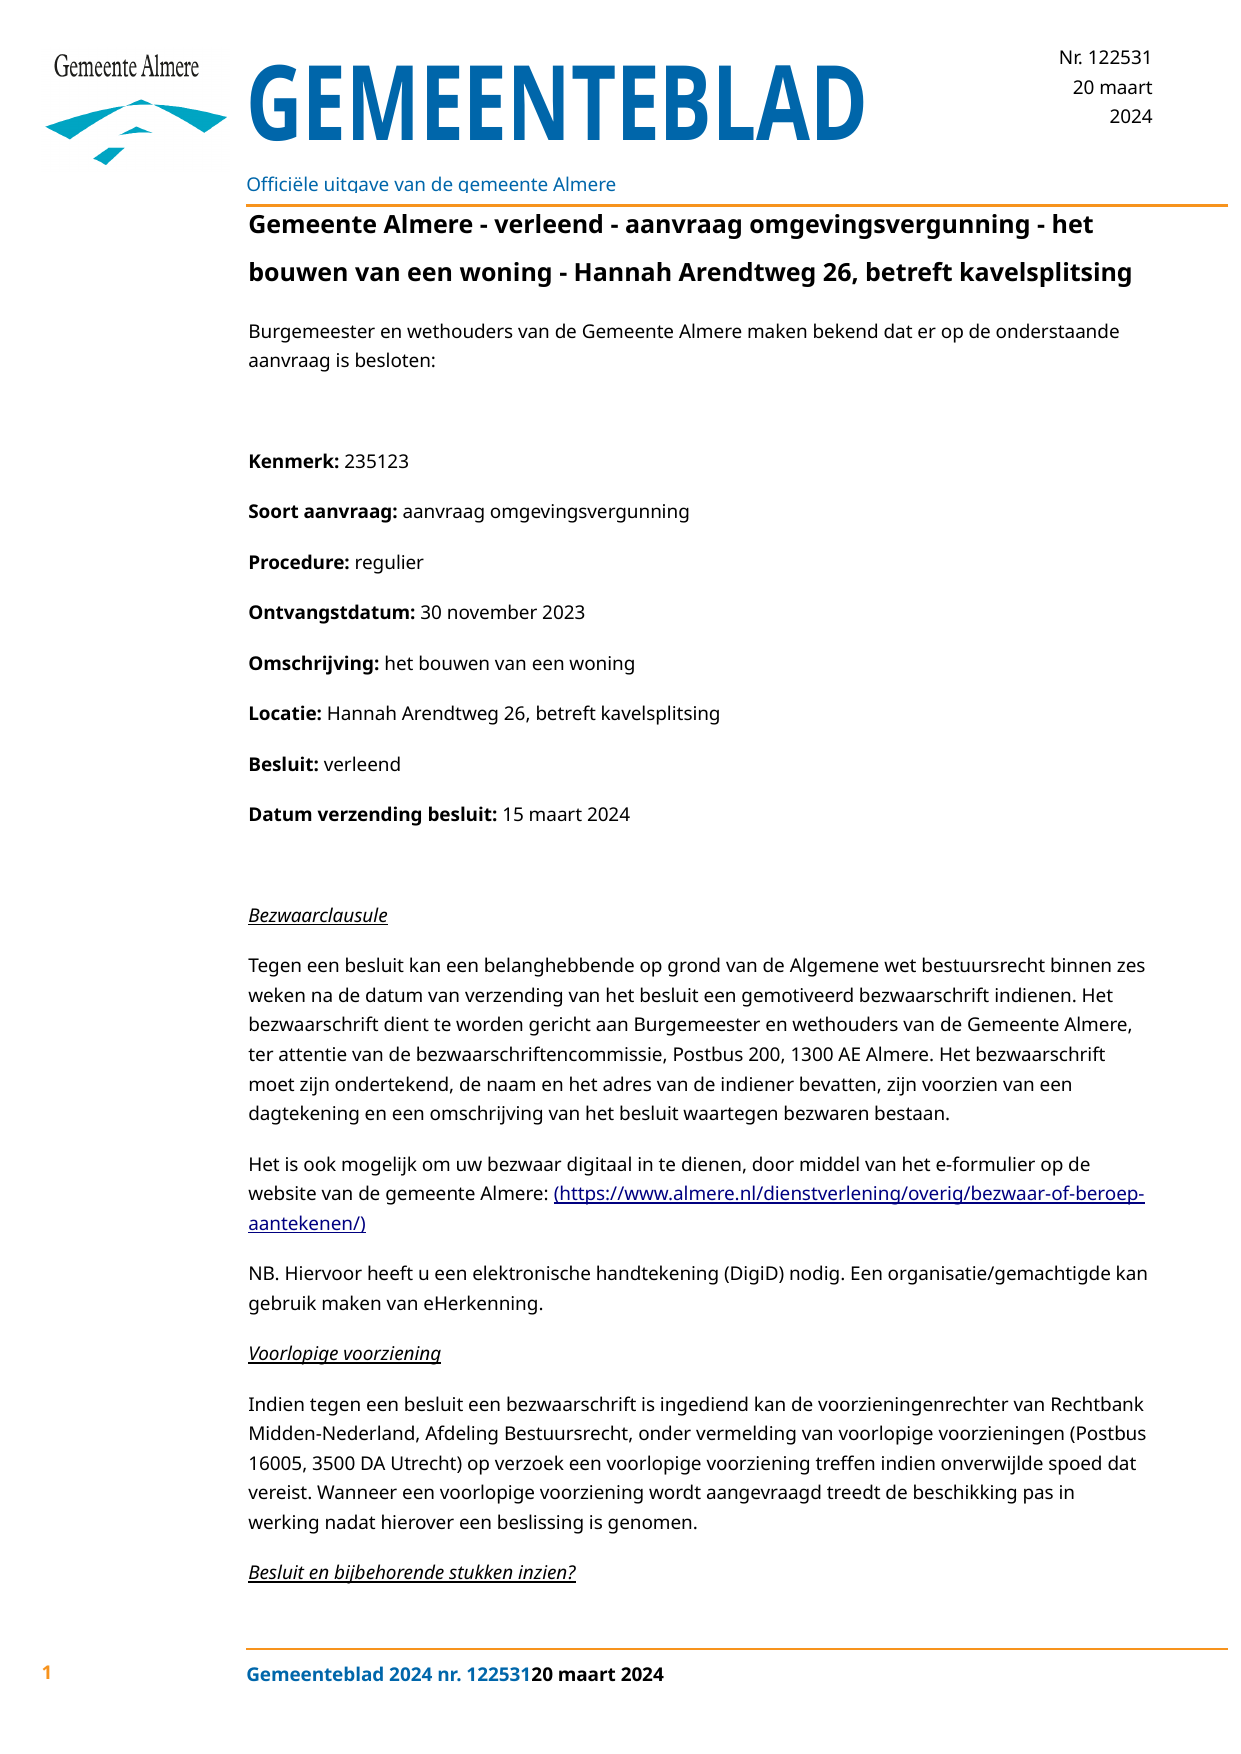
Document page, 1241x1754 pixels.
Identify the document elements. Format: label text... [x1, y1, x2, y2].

text Omschrijving: het bouwen van een woning [248, 650, 1152, 676]
text Procedure: regulier [248, 549, 1152, 575]
picture [41, 47, 231, 172]
text Besluit: verleend [248, 751, 1152, 777]
text Bezwaarclausule [248, 902, 1152, 928]
text Indien tegen een besluit een bezwaarschrift is ingediend kan de voorzieningenrechter van Rechtbank Midden-Nederland, Afdeling Bestuursrecht, onder vermelding van voorlopige voorzieningen (Postbus 16005, 3500 DA Utrecht) op verzoek een voorlopige voorziening treffen indien onverwijlde spoed dat vereist. Wanneer een voorlopige voorziening wordt aangevraagd treedt de beschikking pas in werking nadat hierover een beslissing is genomen. [248, 1391, 1152, 1535]
text Het is ook mogelijk om uw bezwaar digitaal in te dienen, door middel van het e-formulier op de website van de gemeente Almere: (https://www.almere.nl/dienstverlening/overig/bezwaar-of-beroep-aantekenen/) [248, 1151, 1152, 1236]
text NB. Hiervoor heeft u een elektronische handtekening (DigiD) nodig. Een organisatie/gemachtigde kan gebruik maken van eHerkenning. [248, 1260, 1152, 1316]
text Soort aanvraag: aanvraag omgevingsvergunning [248, 499, 1152, 524]
text Burgemeester en wethouders van de Gemeente Almere maken bekend dat er op de onderstaande aanvraag is besloten: [248, 318, 1152, 373]
text Gemeente Almere - verleend - aanvraag omgevingsvergunning - het bouwen van een woning - Hannah Arendtweg 26, betreft kavelsplitsing [248, 207, 1152, 288]
text Tegen een besluit kan een belanghebbende op grond van de Algemene wet bestuursrecht binnen zes weken na de datum van verzending van het besluit een gemotiveerd bezwaarschrift indienen. Het bezwaarschrift dient te worden gericht aan Burgemeester en wethouders van de Gemeente Almere, ter attentie van de bezwaarschriftencommissie, Postbus 200, 1300 AE Almere. Het bezwaarschrift moet zijn ondertekend, de naam en het adres van de indiener bevatten, zijn voorzien van een dagtekening en een omschrijving van het besluit waartegen bezwaren bestaan. [248, 952, 1152, 1126]
text Besluit en bijbehorende stukken inzien? [248, 1559, 1152, 1585]
text Voorlopige voorziening [248, 1340, 1152, 1366]
text Ontvangstdatum: 30 november 2023 [248, 599, 1152, 625]
text Kenmerk: 235123 [248, 448, 1152, 474]
text Locatie: Hannah Arendtweg 26, betreft kavelsplitsing [248, 700, 1152, 726]
text Datum verzending besluit: 15 maart 2024 [248, 801, 1152, 827]
